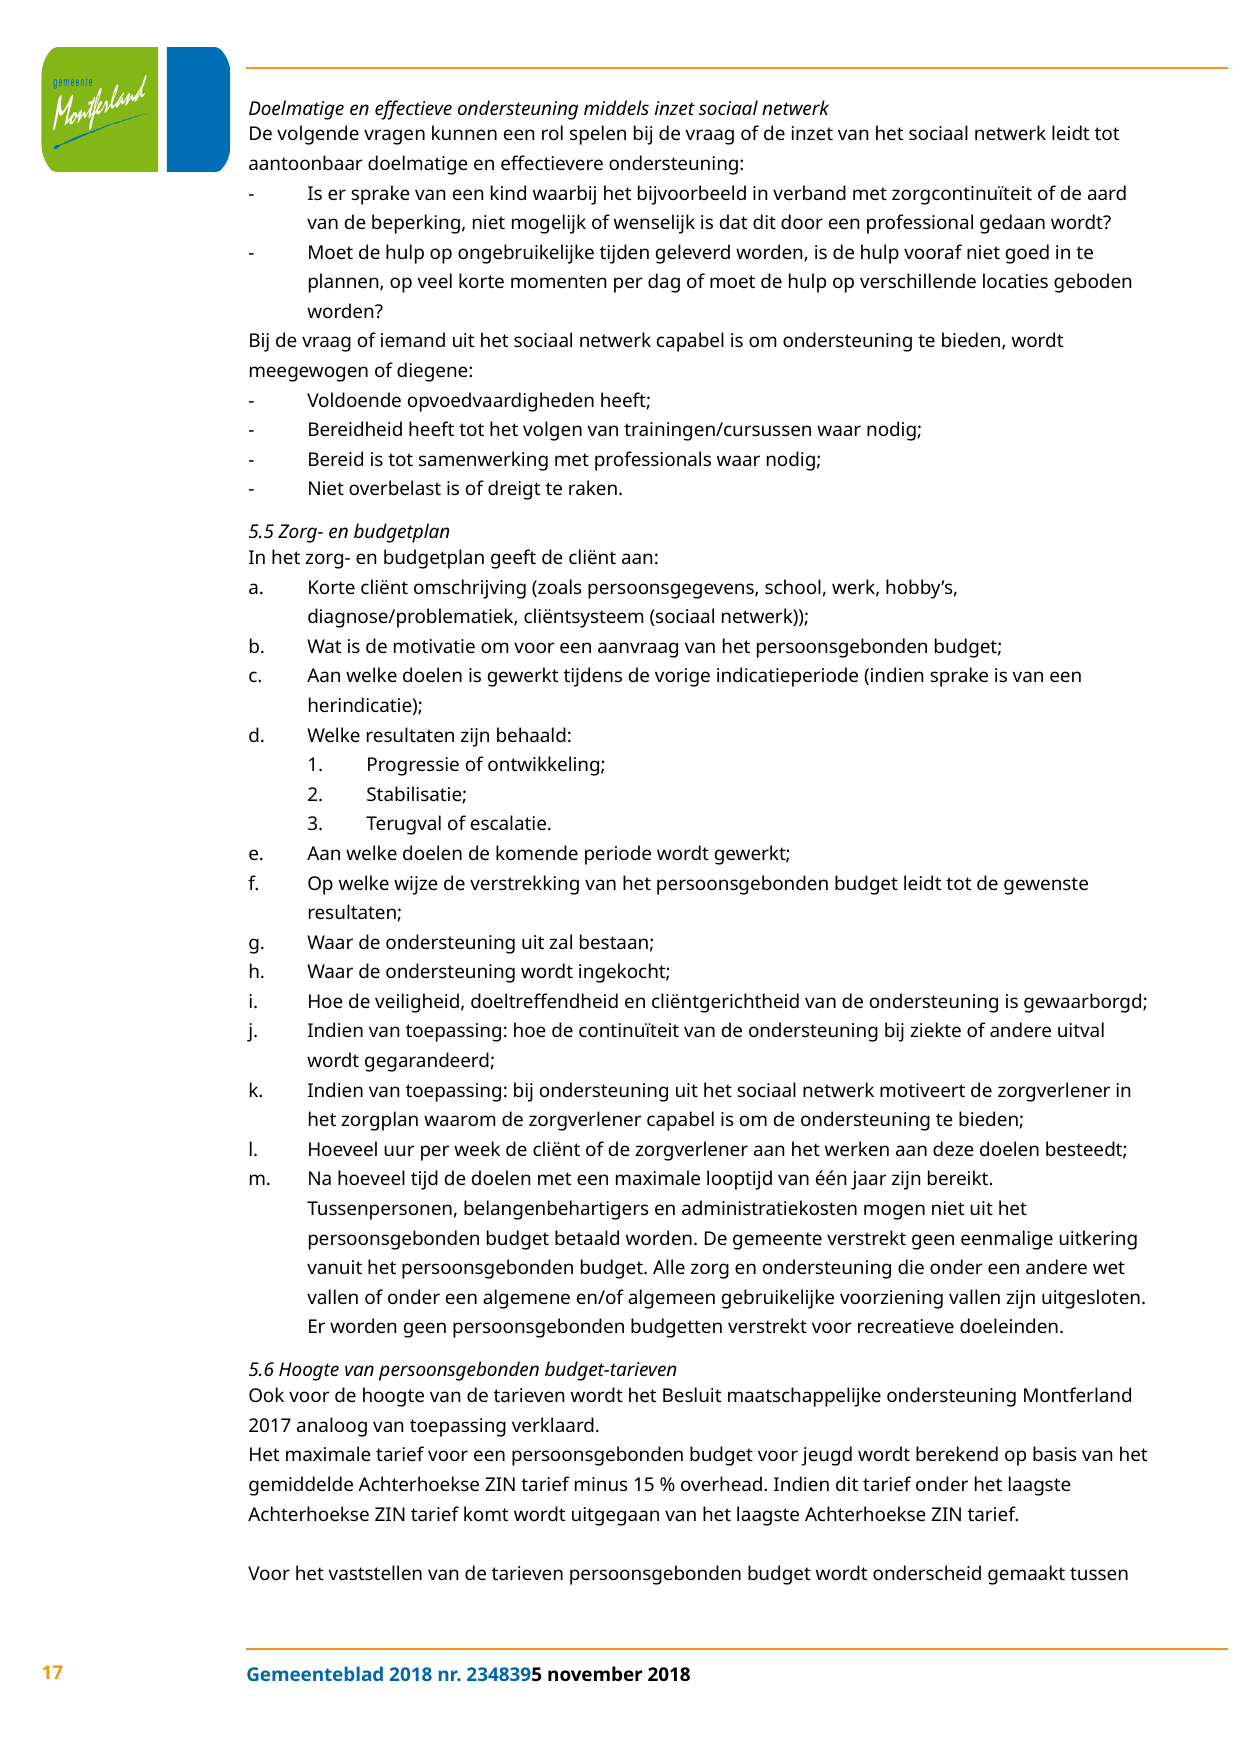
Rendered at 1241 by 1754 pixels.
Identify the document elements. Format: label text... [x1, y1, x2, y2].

text Bij de vraag of iemand uit het sociaal netwerk capabel is om ondersteuning te bieden, wordt meegewogen of diegene: [248, 328, 1152, 383]
list Wat is de motivatie om voor een aanvraag van het persoonsgebonden budget; [248, 633, 1152, 659]
list Aan welke doelen is gewerkt tijdens de vorige indicatieperiode (indien sprake is van een herindicatie); [248, 663, 1152, 718]
list Korte cliënt omschrijving (zoals persoonsgegevens, school, werk, hobby’s, diagnose/problematiek, cliëntsysteem (sociaal netwerk)); [248, 574, 1152, 629]
text In het zorg- en budgetplan geeft de cliënt aan: [248, 544, 1152, 570]
list Aan welke doelen de komende periode wordt gewerkt; [248, 840, 1152, 866]
list Bereid is tot samenwerking met professionals waar nodig; [248, 446, 1152, 472]
list Na hoeveel tijd de doelen met een maximale looptijd van één jaar zijn bereikt. [248, 1166, 1152, 1191]
list Welke resultaten zijn behaald: [248, 722, 1152, 748]
list Waar de ondersteuning uit zal bestaan; [248, 929, 1152, 955]
text Ook voor de hoogte van de tarieven wordt het Besluit maatschappelijke ondersteuning Montferland 2017 analoog van toepassing verklaard. [248, 1382, 1152, 1438]
list Waar de ondersteuning wordt ingekocht; [248, 958, 1152, 984]
text 5.6 Hoogte van persoonsgebonden budget-tarieven [248, 1357, 1152, 1382]
list Hoe de veiligheid, doeltreffendheid en cliëntgerichtheid van de ondersteuning is gewaarborgd; [248, 988, 1152, 1014]
list Is er sprake van een kind waarbij het bijvoorbeeld in verband met zorgcontinuïteit of de aard van de beperking, niet mogelijk of wenselijk is dat dit door een professional gedaan wordt? [248, 180, 1152, 235]
text Doelmatige en effectieve ondersteuning middels inzet sociaal netwerk [248, 95, 1152, 121]
list Tussenpersonen, belangenbehartigers en administratiekosten mogen niet uit het persoonsgebonden budget betaald worden. De gemeente verstrekt geen eenmalige uitkering vanuit het persoonsgebonden budget. Alle zorg en ondersteuning die onder een andere wet vallen of onder een algemene en/of algemeen gebruikelijke voorziening vallen zijn uitgesloten. Er worden geen persoonsgebonden budgetten verstrekt voor recreatieve doeleinden. [248, 1195, 1152, 1339]
list Stabilisatie; [307, 781, 1152, 807]
list Voldoende opvoedvaardigheden heeft; [248, 387, 1152, 412]
text 5.5 Zorg- en budgetplan [248, 519, 1152, 544]
list Indien van toepassing: hoe de continuïteit van de ondersteuning bij ziekte of andere uitval wordt gegarandeerd; [248, 1018, 1152, 1073]
picture [41, 47, 231, 172]
text Voor het vaststellen van de tarieven persoonsgebonden budget wordt onderscheid gemaakt tussen [248, 1560, 1152, 1586]
list Bereidheid heeft tot het volgen van trainingen/cursussen waar nodig; [248, 416, 1152, 442]
list Progressie of ontwikkeling; [307, 751, 1152, 777]
text De volgende vragen kunnen een rol spelen bij de vraag of de inzet van het sociaal netwerk leidt tot aantoonbaar doelmatige en effectievere ondersteuning: [248, 121, 1152, 176]
list Terugval of escalatie. [307, 811, 1152, 836]
list Indien van toepassing: bij ondersteuning uit het sociaal netwerk motiveert de zorgverlener in het zorgplan waarom de zorgverlener capabel is om de ondersteuning te bieden; [248, 1077, 1152, 1132]
list Op welke wijze de verstrekking van het persoonsgebonden budget leidt tot de gewenste resultaten; [248, 870, 1152, 925]
list Moet de hulp op ongebruikelijke tijden geleverd worden, is de hulp vooraf niet goed in te plannen, op veel korte momenten per dag of moet de hulp op verschillende locaties geboden worden? [248, 239, 1152, 324]
list Niet overbelast is of dreigt te raken. [248, 476, 1152, 501]
list Hoeveel uur per week de cliënt of de zorgverlener aan het werken aan deze doelen besteedt; [248, 1136, 1152, 1162]
text Het maximale tarief voor een persoonsgebonden budget voor jeugd wordt berekend op basis van het gemiddelde Achterhoekse ZIN tarief minus 15 % overhead. Indien dit tarief onder het laagste Achterhoekse ZIN tarief komt wordt uitgegaan van het laagste Achterhoekse ZIN tarief. [248, 1442, 1152, 1526]
